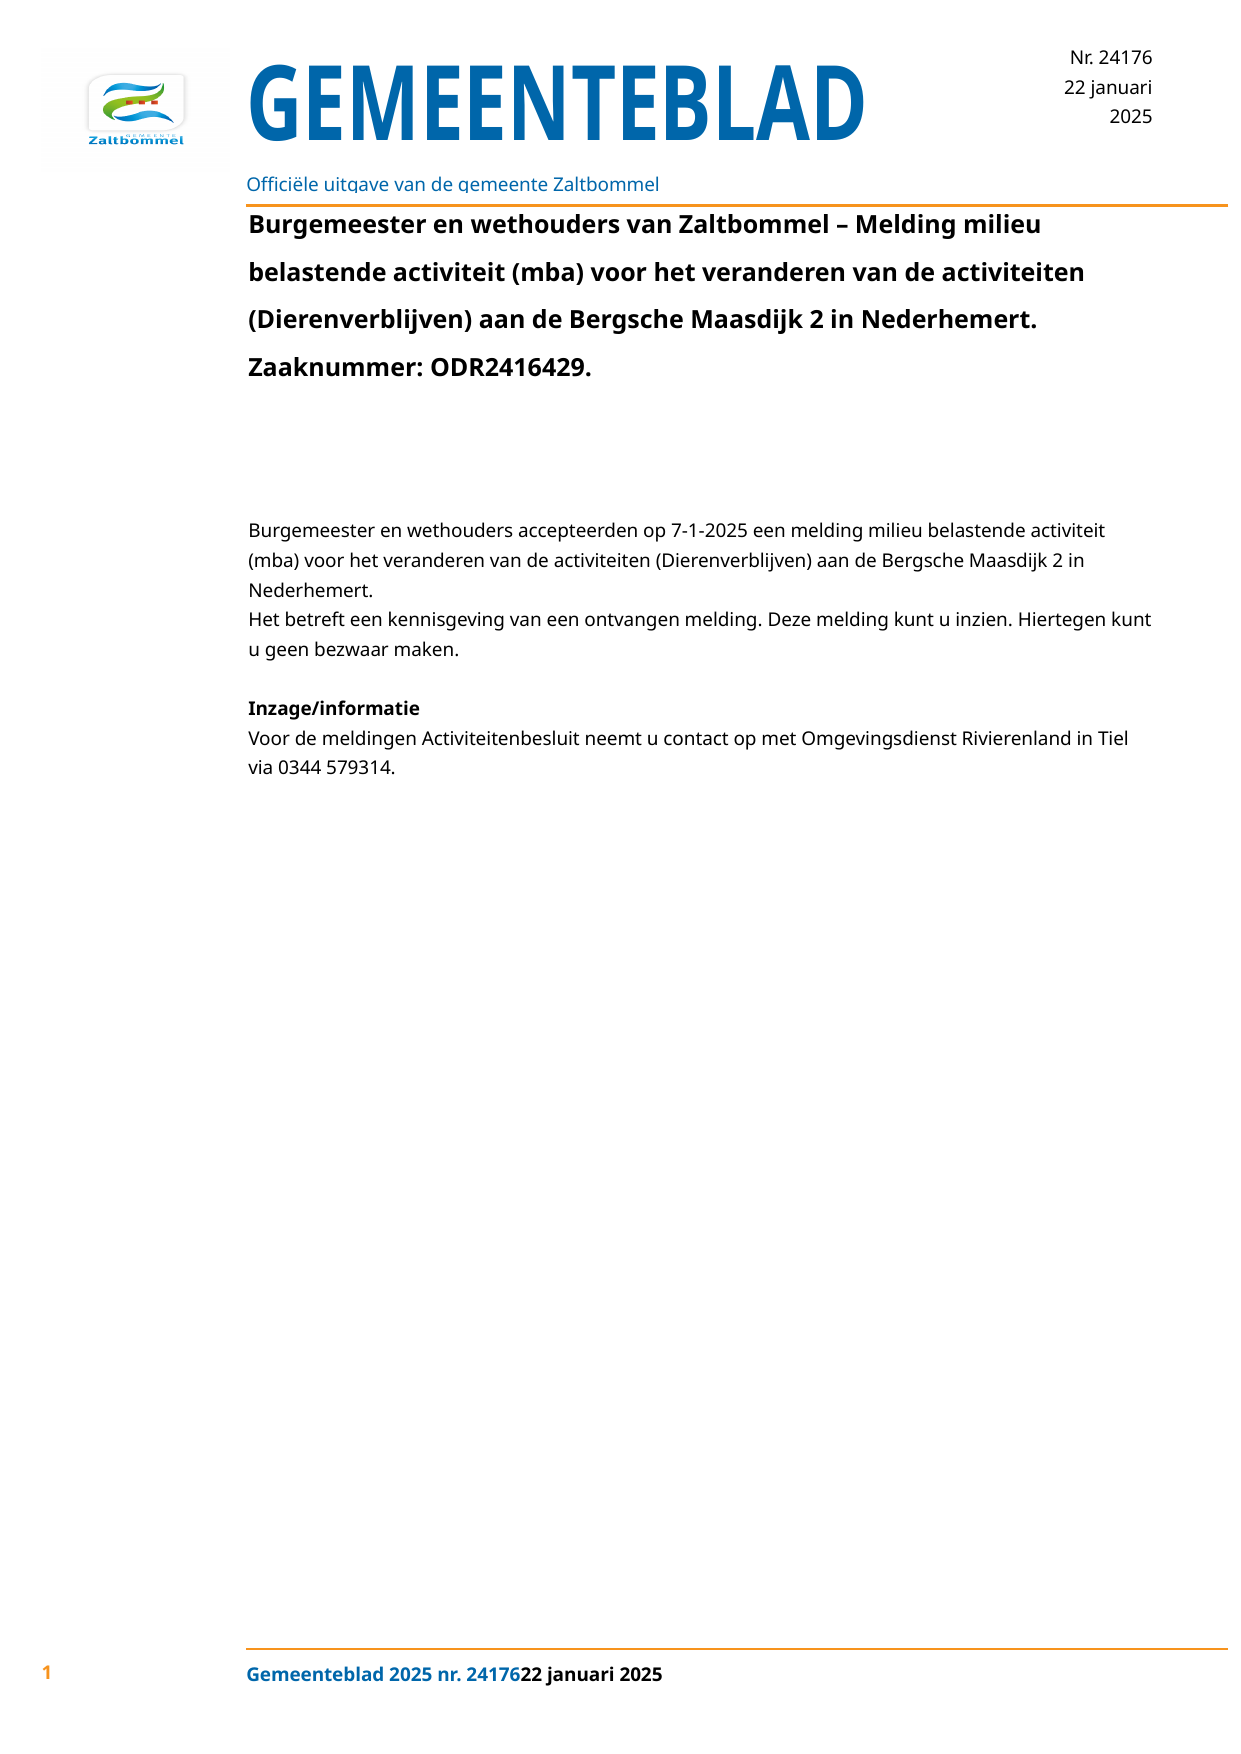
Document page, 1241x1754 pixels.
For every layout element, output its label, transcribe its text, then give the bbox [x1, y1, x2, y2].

text Burgemeester en wethouders accepteerden op 7-1-2025 een melding milieu belastende activiteit (mba) voor het veranderen van de activiteiten (Dierenverblijven) aan de Bergsche Maasdijk 2 in Nederhemert. [248, 518, 1152, 603]
text Het betreft een kennisgeving van een ontvangen melding. Deze melding kunt u inzien. Hiertegen kunt u geen bezwaar maken. [248, 606, 1152, 662]
picture [41, 47, 231, 172]
text Voor de meldingen Activiteitenbesluit neemt u contact op met Omgevingsdienst Rivierenland in Tiel via 0344 579314. [248, 725, 1152, 780]
text Burgemeester en wethouders van Zaltbommel – Melding milieu belastende activiteit (mba) voor het veranderen van de activiteiten (Dierenverblijven) aan de Bergsche Maasdijk 2 in Nederhemert. Zaaknummer: ODR2416429. [248, 207, 1152, 384]
text Inzage/informatie [248, 695, 1152, 721]
